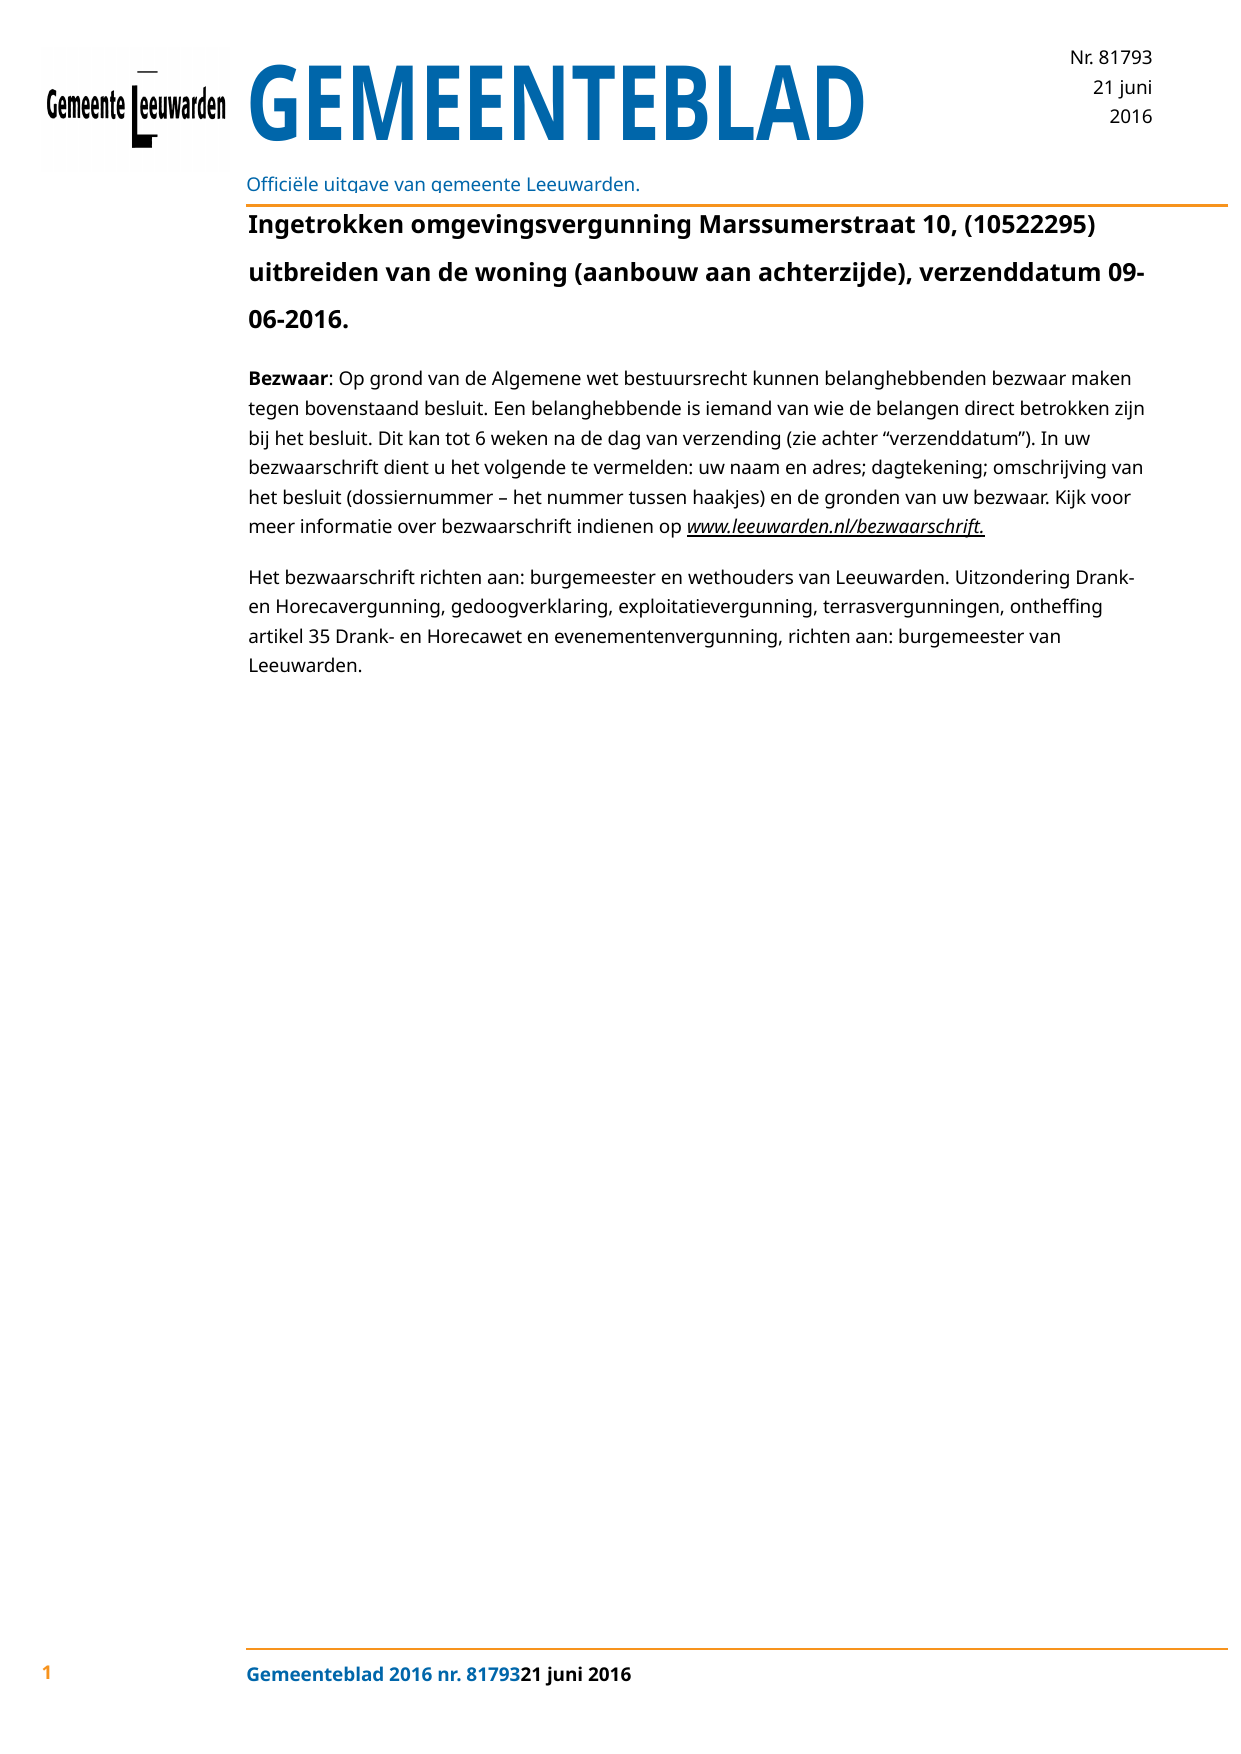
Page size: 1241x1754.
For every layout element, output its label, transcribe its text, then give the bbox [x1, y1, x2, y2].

text Ingetrokken omgevingsvergunning Marssumerstraat 10, (10522295) uitbreiden van de woning (aanbouw aan achterzijde), verzenddatum 09-06-2016. [248, 207, 1152, 336]
picture [41, 47, 231, 172]
text Het bezwaarschrift richten aan: burgemeester en wethouders van Leeuwarden. Uitzondering Drank- en Horecavergunning, gedoogverklaring, exploitatievergunning, terrasvergunningen, ontheffing artikel 35 Drank- en Horecawet en evenementenvergunning, richten aan: burgemeester van Leeuwarden. [248, 564, 1152, 678]
text Bezwaar: Op grond van de Algemene wet bestuursrecht kunnen belanghebbenden bezwaar maken tegen bovenstaand besluit. Een belanghebbende is iemand van wie de belangen direct betrokken zijn bij het besluit. Dit kan tot 6 weken na de dag van verzending (zie achter “verzenddatum”). In uw bezwaarschrift dient u het volgende te vermelden: uw naam en adres; dagtekening; omschrijving van het besluit (dossiernummer – het nummer tussen haakjes) en de gronden van uw bezwaar. Kijk voor meer informatie over bezwaarschrift indienen op www.leeuwarden.nl/bezwaarschrift. [248, 366, 1152, 539]
